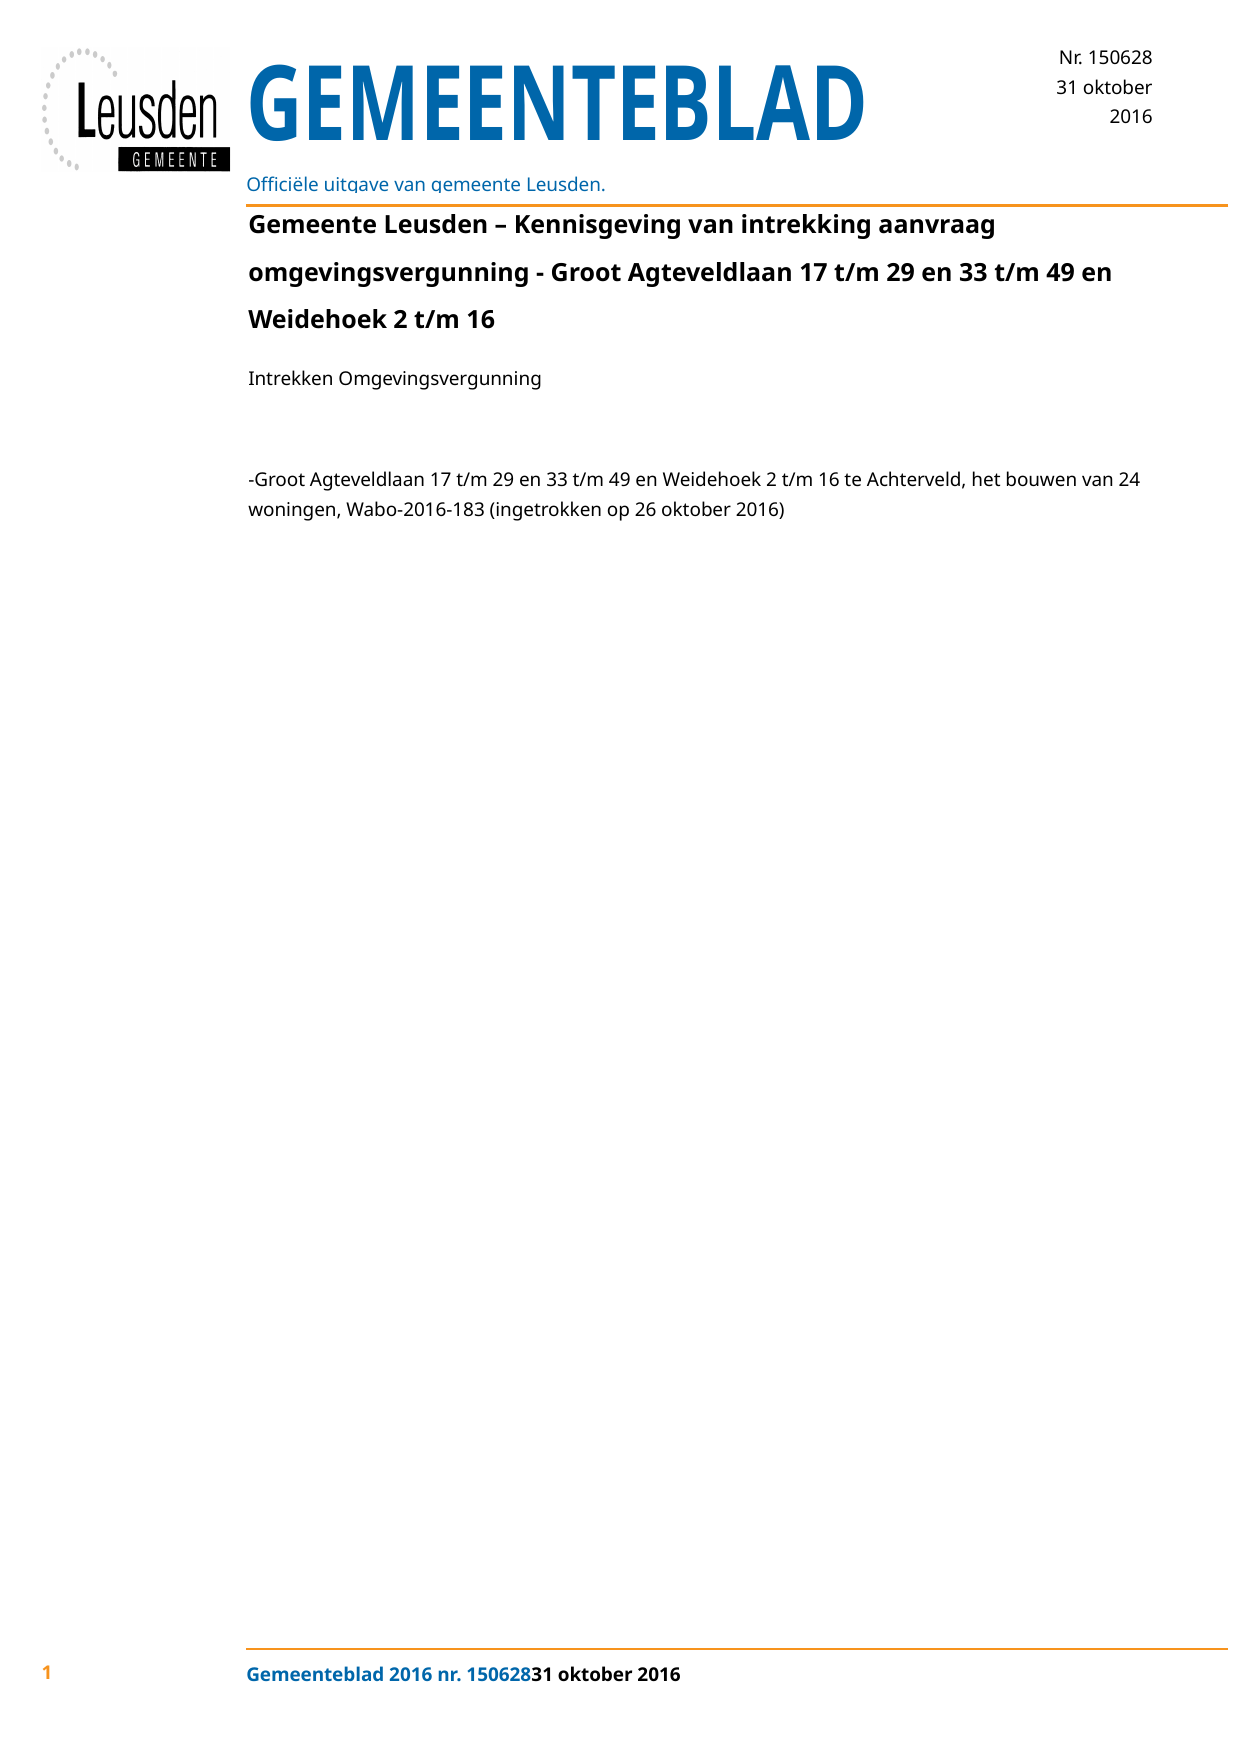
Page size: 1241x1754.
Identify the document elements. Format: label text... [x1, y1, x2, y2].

picture [41, 47, 231, 172]
text Gemeente Leusden – Kennisgeving van intrekking aanvraag omgevingsvergunning - Groot Agteveldlaan 17 t/m 29 en 33 t/m 49 en Weidehoek 2 t/m 16 [248, 207, 1152, 336]
text Intrekken Omgevingsvergunning [248, 366, 1152, 391]
text -Groot Agteveldlaan 17 t/m 29 en 33 t/m 49 en Weidehoek 2 t/m 16 te Achterveld, het bouwen van 24 woningen, Wabo-2016-183 (ingetrokken op 26 oktober 2016) [248, 466, 1152, 522]
